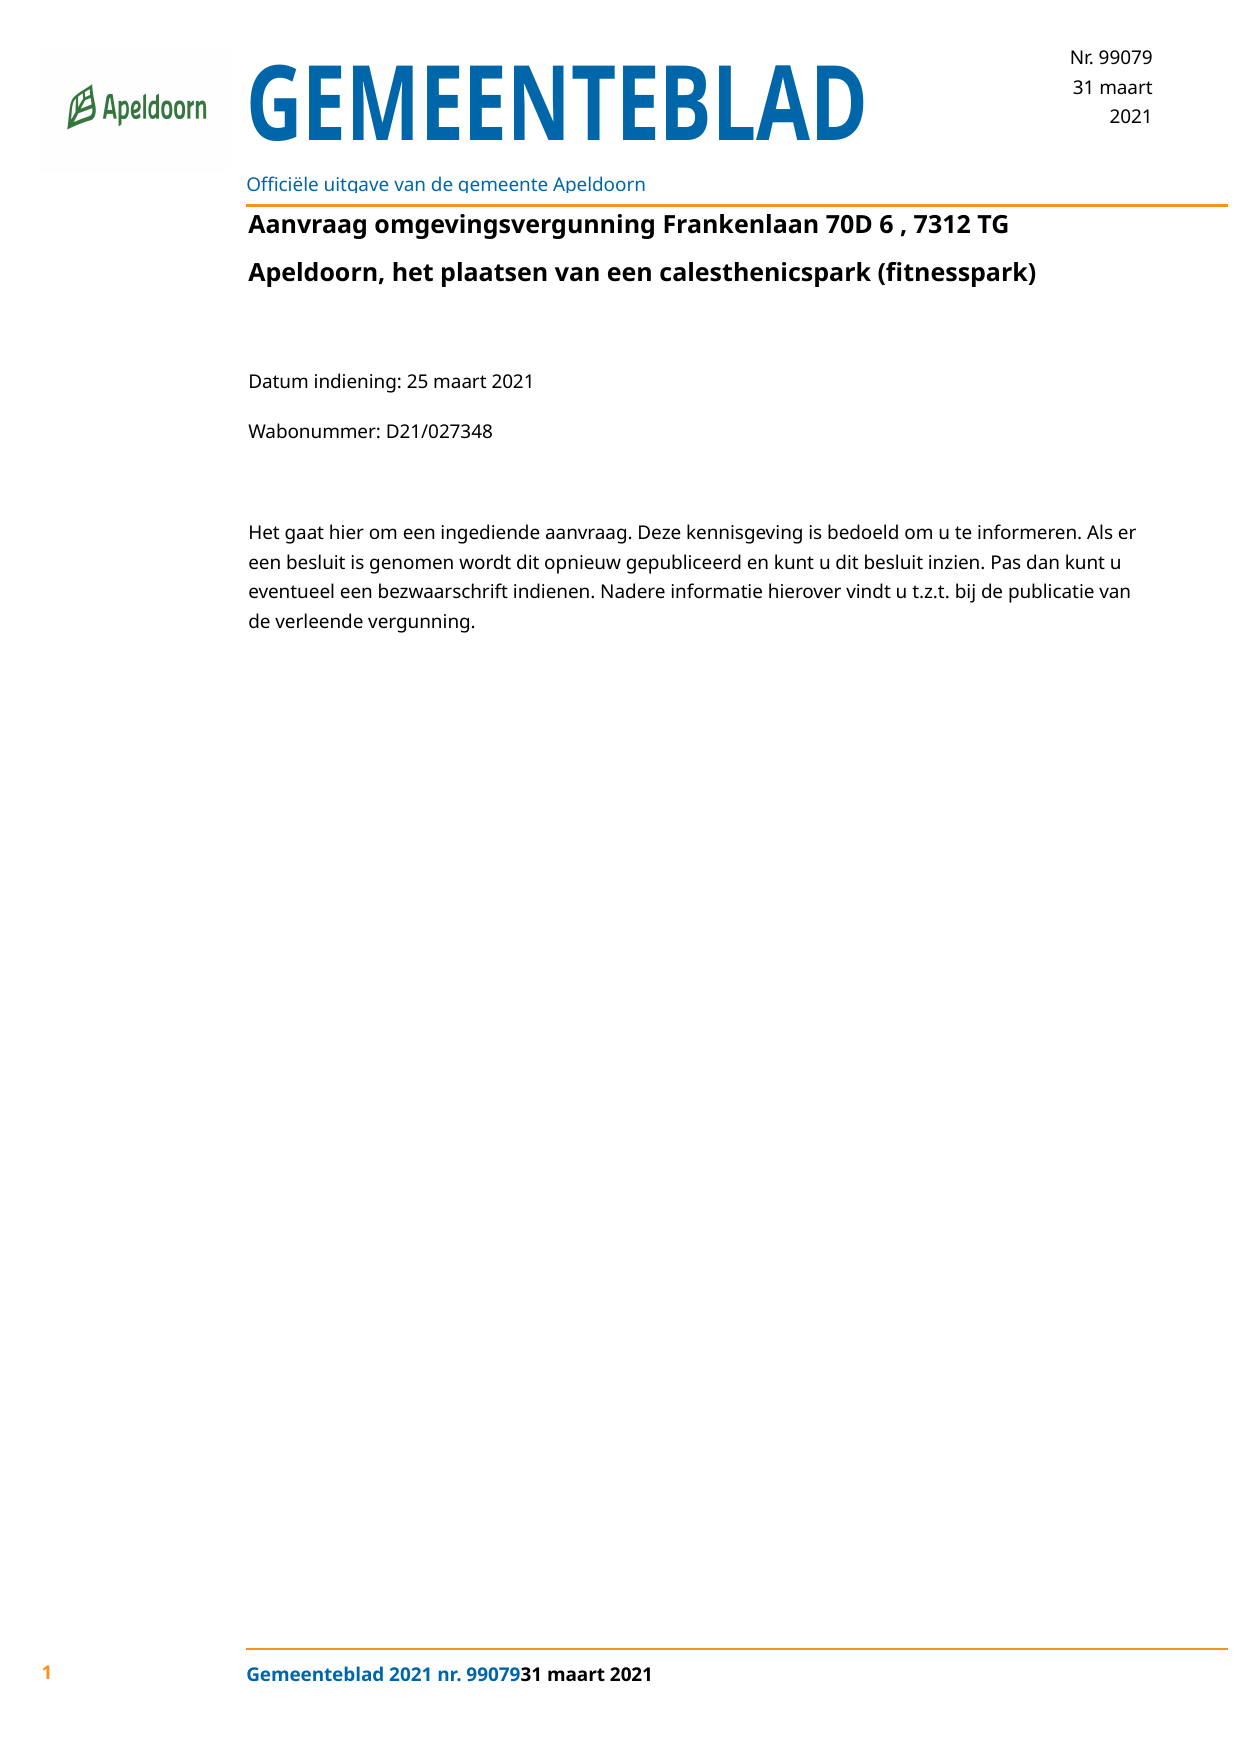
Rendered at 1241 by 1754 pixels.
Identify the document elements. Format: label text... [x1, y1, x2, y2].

text Het gaat hier om een ingediende aanvraag. Deze kennisgeving is bedoeld om u te informeren. Als er een besluit is genomen wordt dit opnieuw gepubliceerd en kunt u dit besluit inzien. Pas dan kunt u eventueel een bezwaarschrift indienen. Nadere informatie hierover vindt u t.z.t. bij de publicatie van de verleende vergunning. [248, 519, 1152, 634]
text Datum indiening: 25 maart 2021 [248, 368, 1152, 394]
text Wabonummer: D21/027348 [248, 419, 1152, 444]
picture [41, 47, 231, 172]
text Aanvraag omgevingsvergunning Frankenlaan 70D 6 , 7312 TG Apeldoorn, het plaatsen van een calesthenicspark (fitnesspark) [248, 207, 1152, 288]
